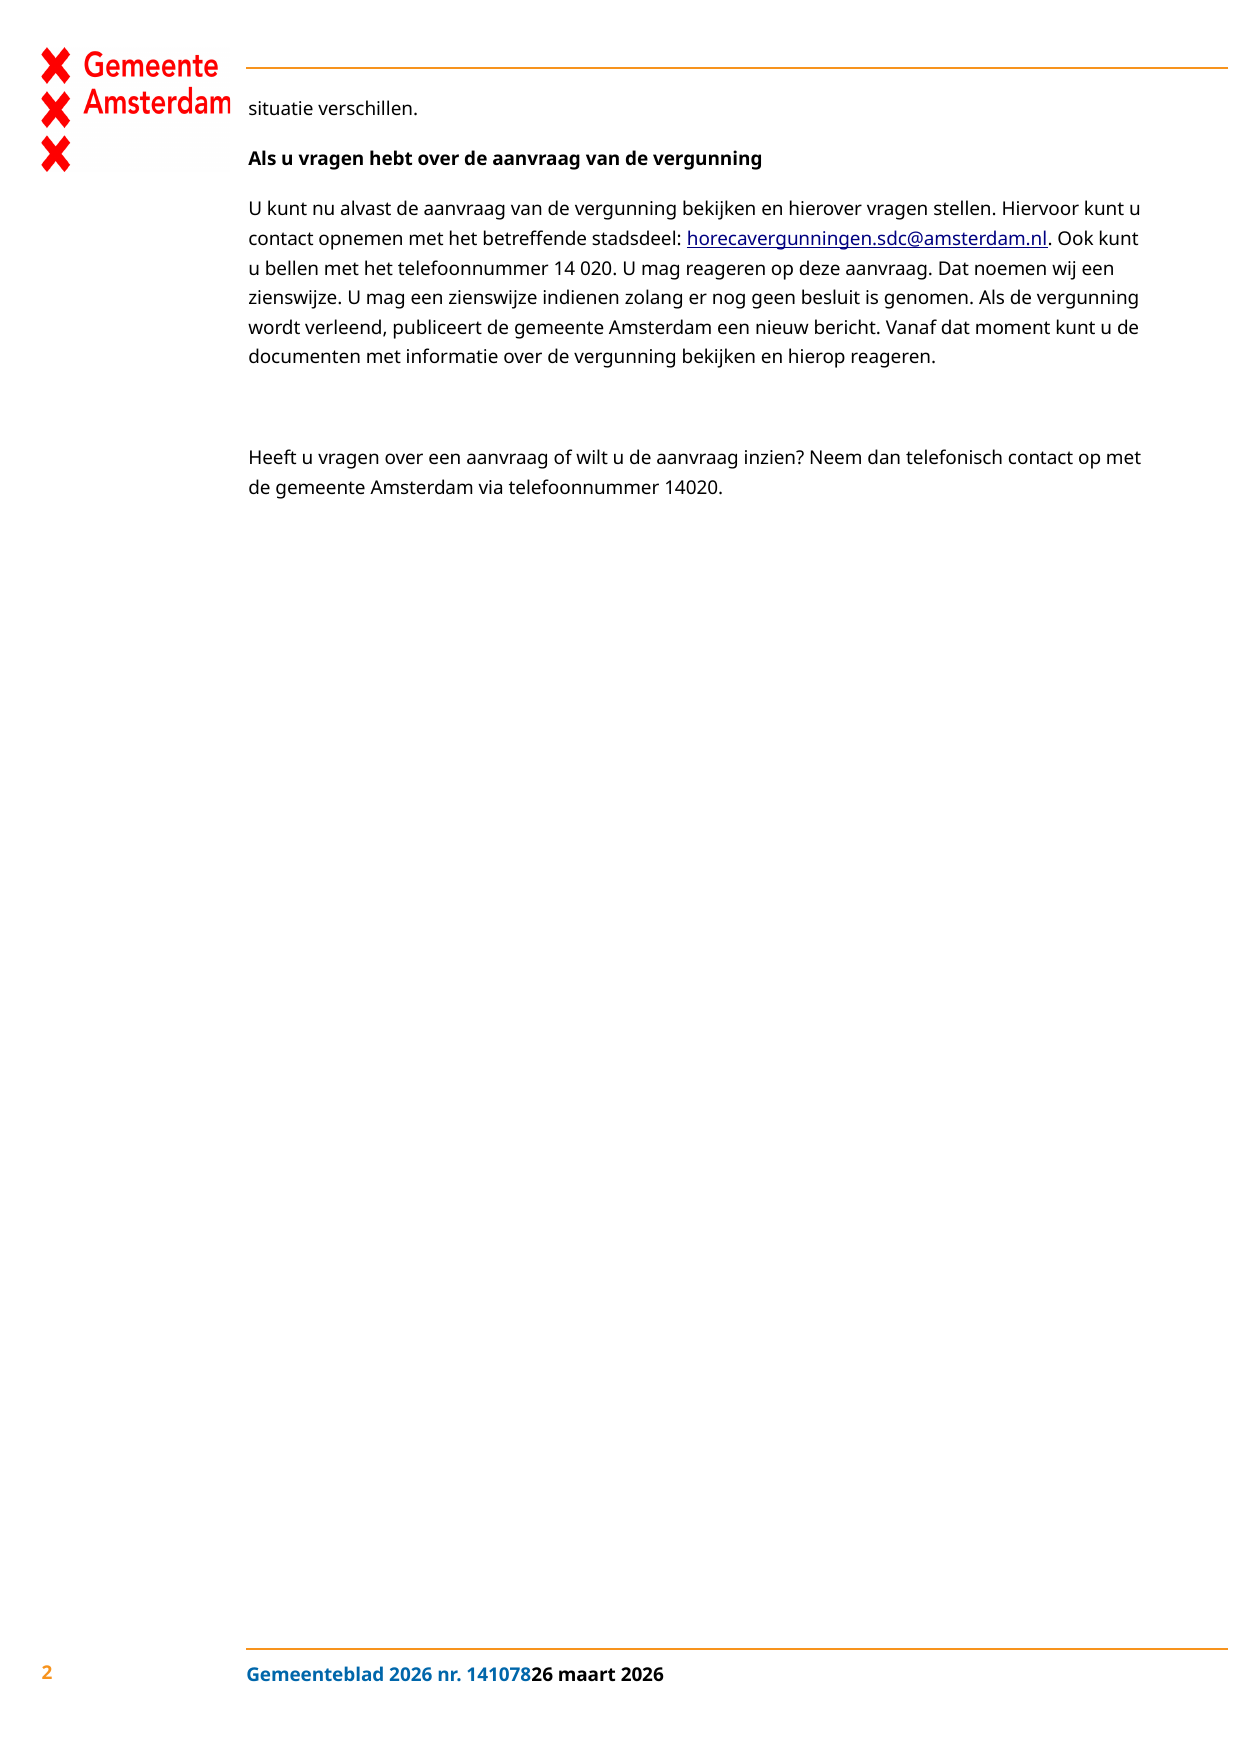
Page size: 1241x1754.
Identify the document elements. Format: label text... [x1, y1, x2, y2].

text U kunt nu alvast de aanvraag van de vergunning bekijken en hierover vragen stellen. Hiervoor kunt u contact opnemen met het betreffende stadsdeel: horecavergunningen.sdc@amsterdam.nl. Ook kunt u bellen met het telefoonnummer 14 020. U mag reageren op deze aanvraag. Dat noemen wij een zienswijze. U mag een zienswijze indienen zolang er nog geen besluit is genomen. Als de vergunning wordt verleend, publiceert de gemeente Amsterdam een nieuw bericht. Vanaf dat moment kunt u de documenten met informatie over de vergunning bekijken en hierop reageren. [248, 196, 1152, 369]
text Als u vragen hebt over de aanvraag van de vergunning [248, 145, 1152, 171]
text Heeft u vragen over een aanvraag of wilt u de aanvraag inzien? Neem dan telefonisch contact op met de gemeente Amsterdam via telefoonnummer 14020. [248, 444, 1152, 500]
text situatie verschillen. [248, 95, 1152, 121]
picture [41, 47, 231, 172]
